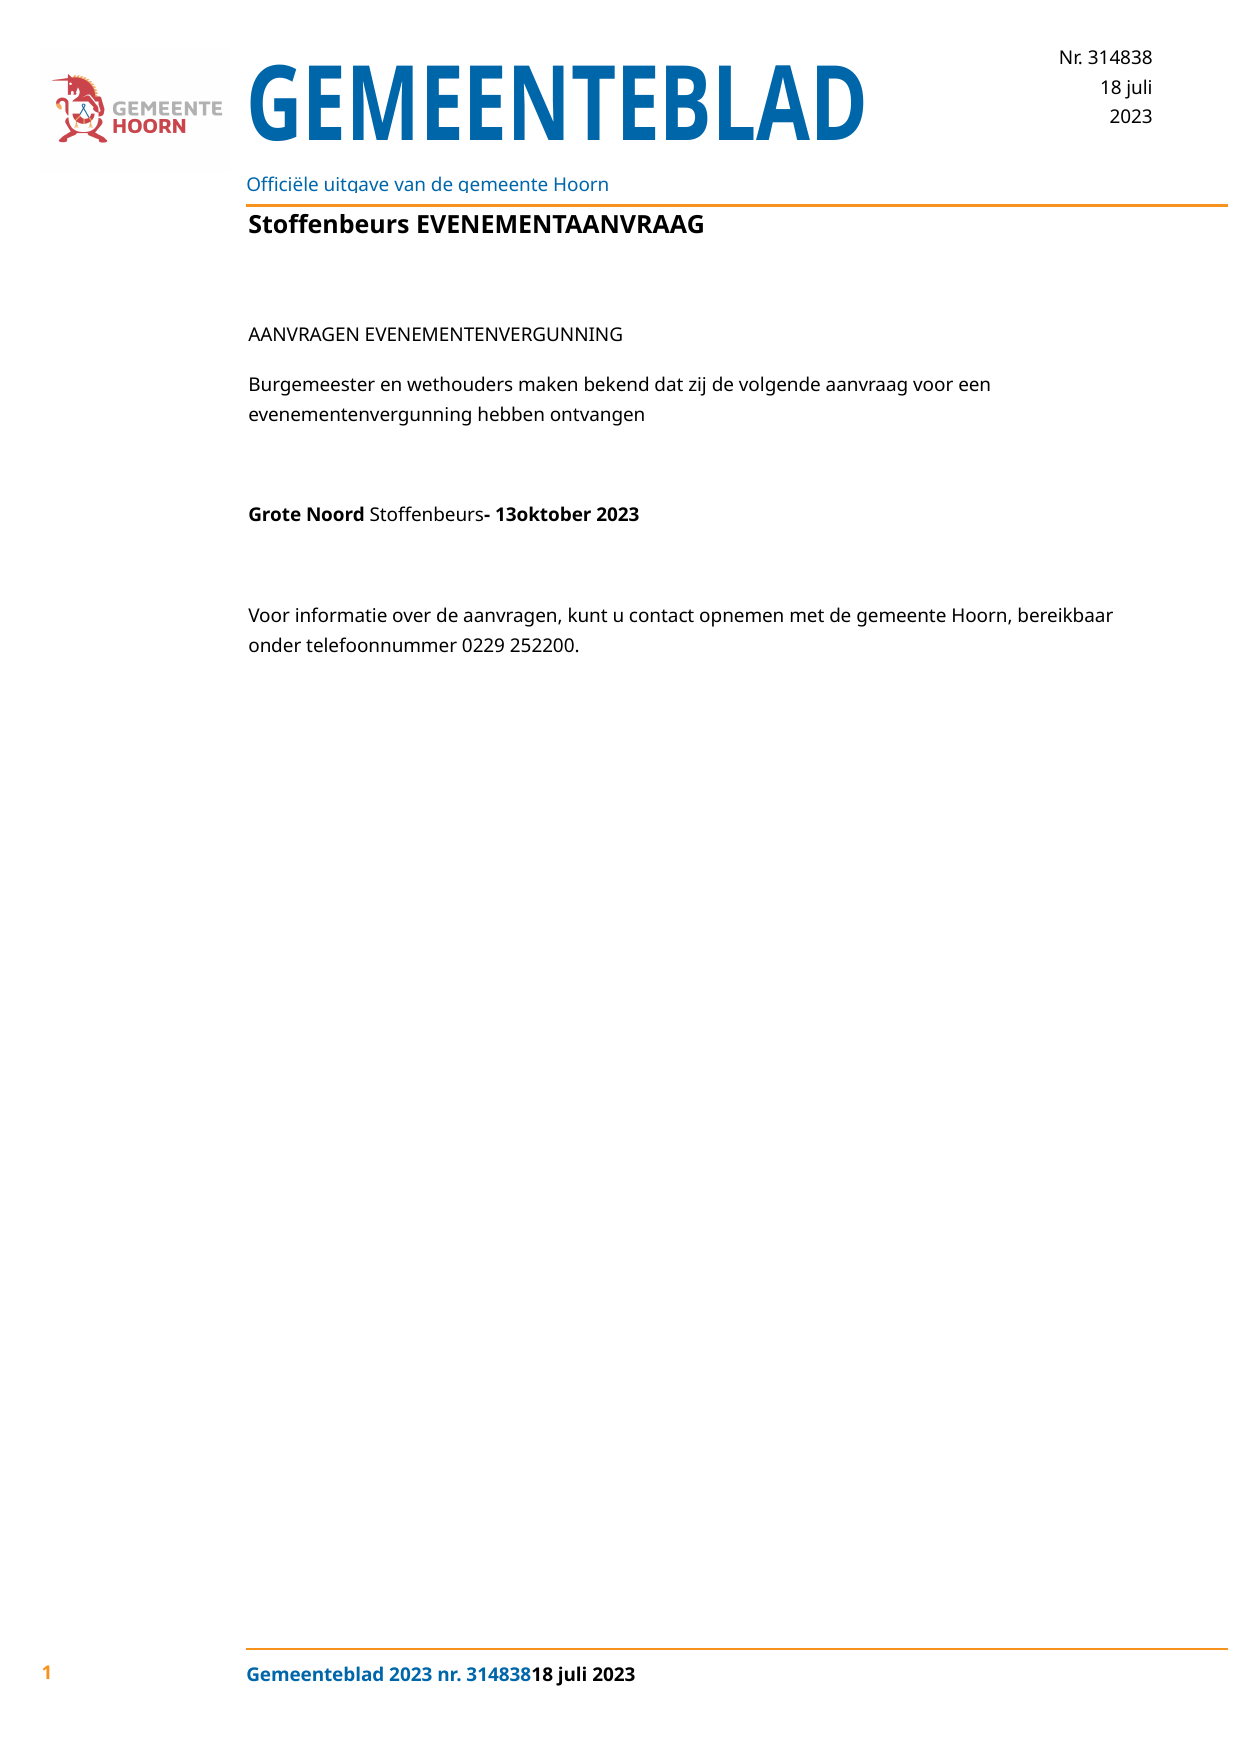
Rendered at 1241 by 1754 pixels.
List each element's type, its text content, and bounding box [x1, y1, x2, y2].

text Stoffenbeurs EVENEMENTAANVRAAG [248, 207, 1152, 241]
picture [41, 47, 231, 172]
text AANVRAGEN EVENEMENTENVERGUNNING [248, 321, 1152, 346]
text Burgemeester en wethouders maken bekend dat zij de volgende aanvraag voor een evenementenvergunning hebben ontvangen [248, 371, 1152, 426]
text Grote Noord Stoffenbeurs- 13oktober 2023 [248, 502, 1152, 527]
text Voor informatie over de aanvragen, kunt u contact opnemen met de gemeente Hoorn, bereikbaar onder telefoonnummer 0229 252200. [248, 602, 1152, 658]
